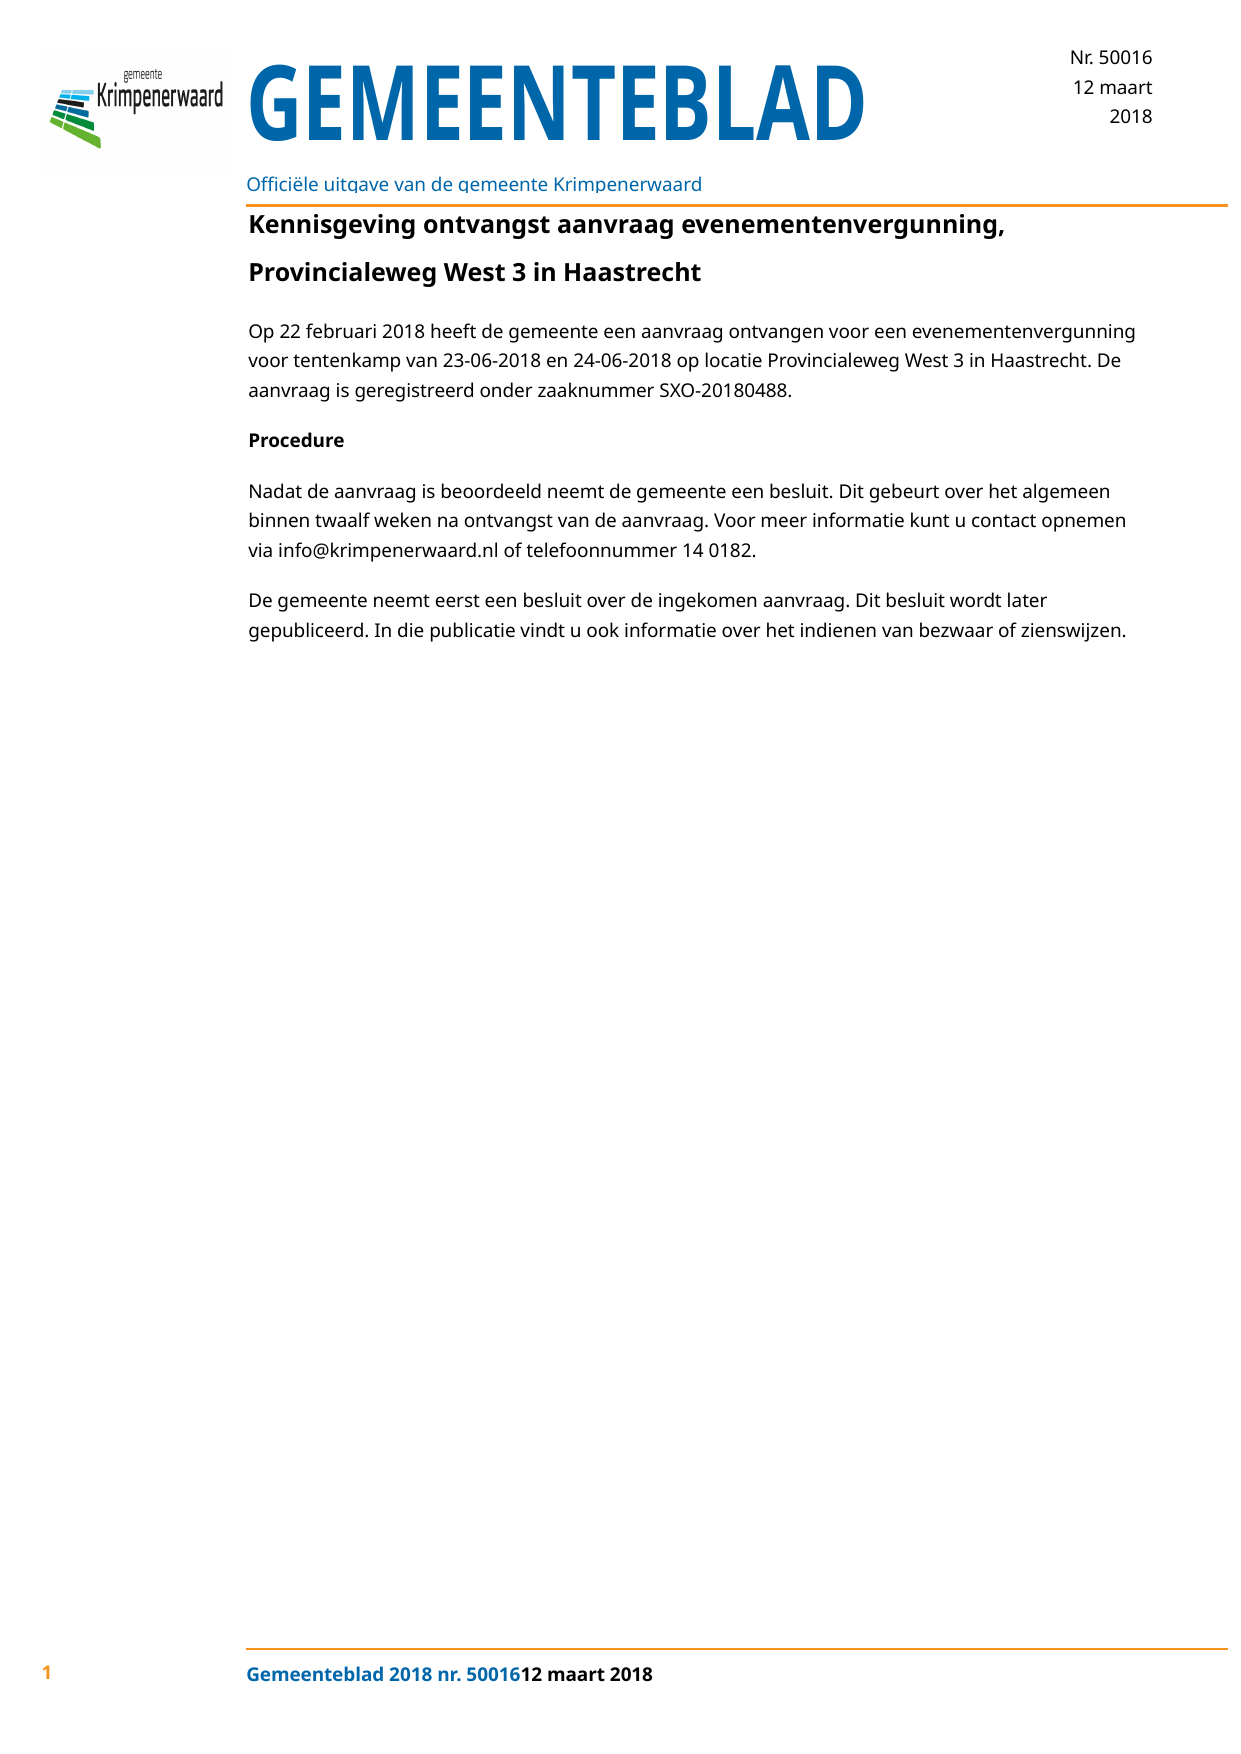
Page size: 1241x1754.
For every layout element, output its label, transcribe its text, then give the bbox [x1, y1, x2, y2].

text De gemeente neemt eerst een besluit over de ingekomen aanvraag. Dit besluit wordt later gepubliceerd. In die publicatie vindt u ook informatie over het indienen van bezwaar of zienswijzen. [248, 587, 1152, 643]
text Kennisgeving ontvangst aanvraag evenementenvergunning, Provincialeweg West 3 in Haastrecht [248, 207, 1152, 288]
text Procedure [248, 427, 1152, 453]
picture [41, 47, 231, 172]
text Nadat de aanvraag is beoordeeld neemt de gemeente een besluit. Dit gebeurt over het algemeen binnen twaalf weken na ontvangst van de aanvraag. Voor meer informatie kunt u contact opnemen via info@krimpenerwaard.nl of telefoonnummer 14 0182. [248, 478, 1152, 563]
text Op 22 februari 2018 heeft de gemeente een aanvraag ontvangen voor een evenementenvergunning voor tentenkamp van 23-06-2018 en 24-06-2018 op locatie Provincialeweg West 3 in Haastrecht. De aanvraag is geregistreerd onder zaaknummer SXO-20180488. [248, 318, 1152, 403]
